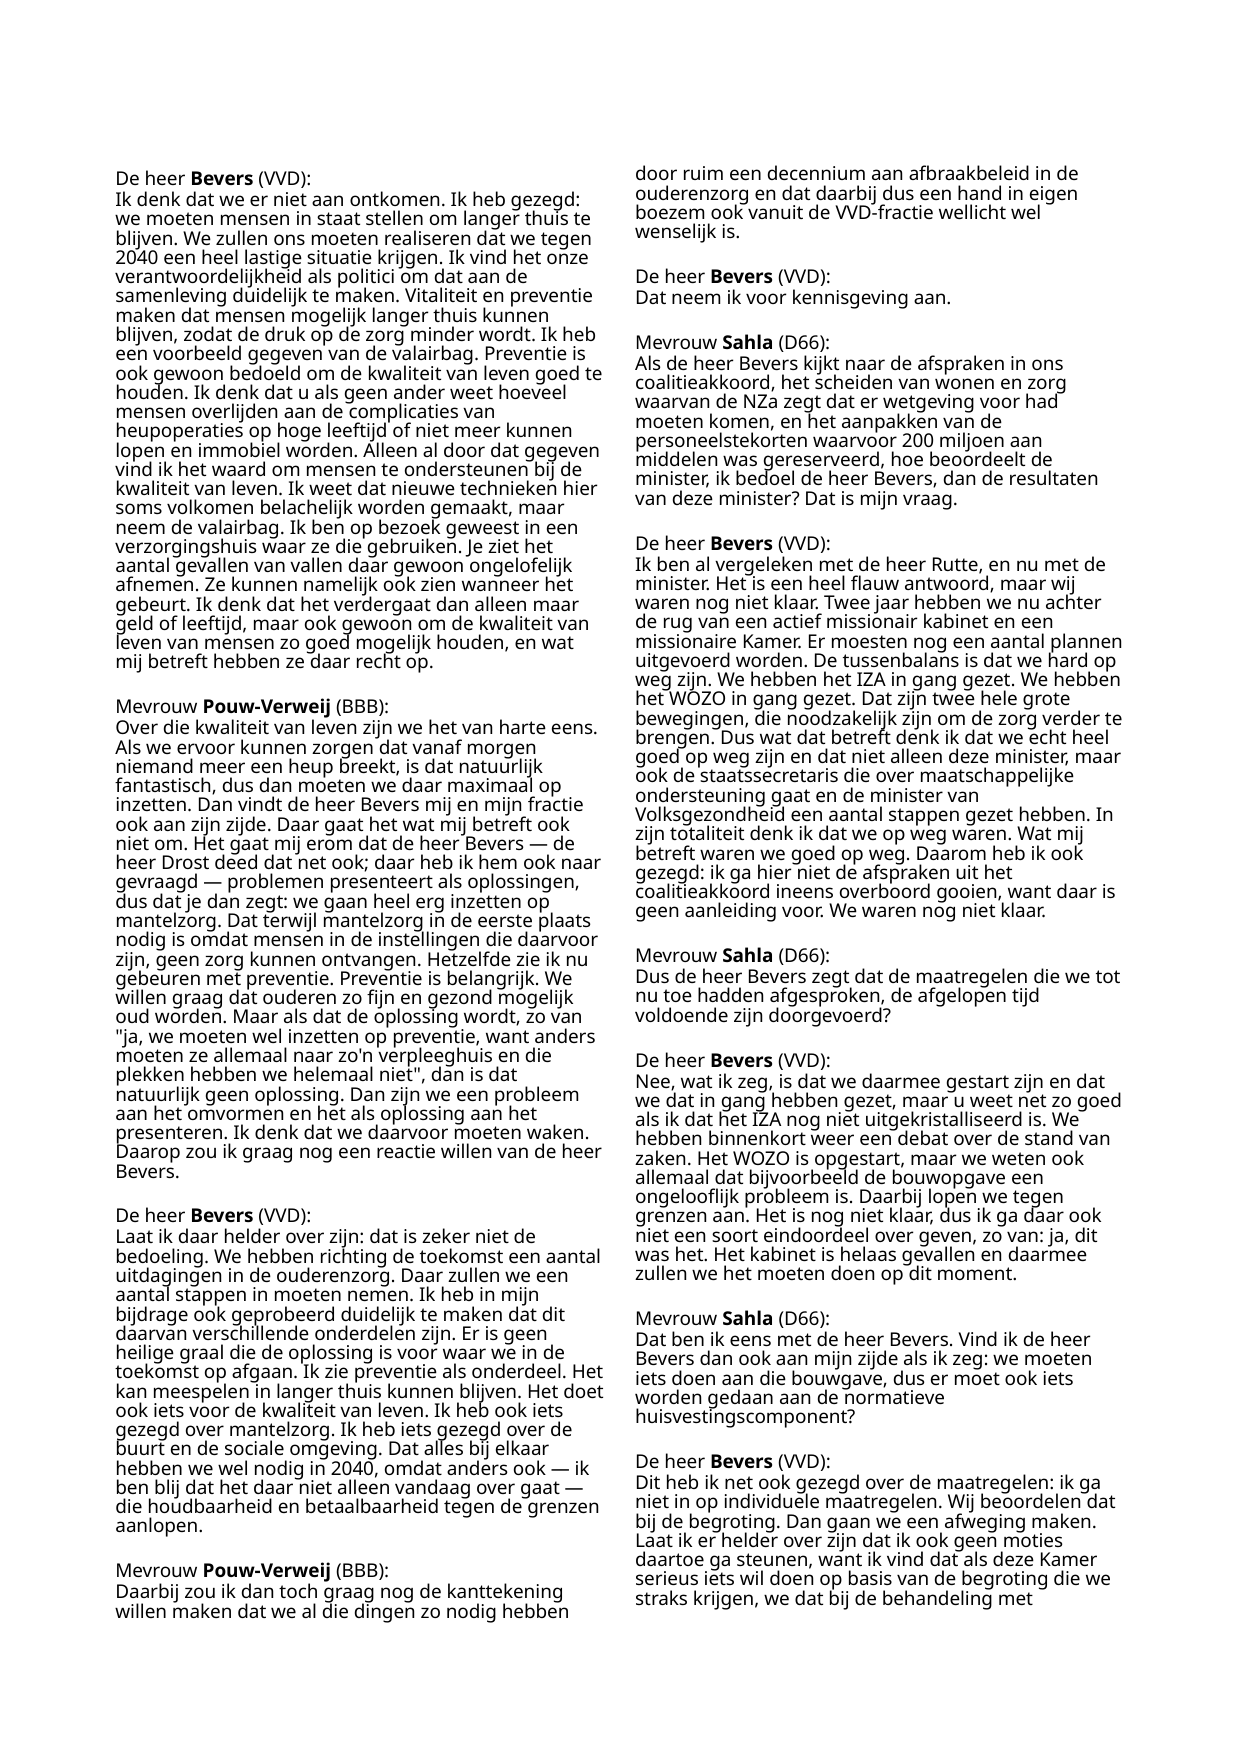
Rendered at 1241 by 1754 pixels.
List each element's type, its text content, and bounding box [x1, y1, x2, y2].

text De heer Bevers (VVD): [635, 1047, 1125, 1073]
text Als de heer Bevers kijkt naar de afspraken in ons coalitieakkoord, het scheiden van wonen en zorg waarvan de NZa zegt dat er wetgeving voor had moeten komen, en het aanpakken van de personeelstekorten waarvoor 200 miljoen aan middelen was gereserveerd, hoe beoordeelt de minister, ik bedoel de heer Bevers, dan de resultaten van deze minister? Dat is mijn vraag. [635, 355, 1125, 509]
text Dat neem ik voor kennisgeving aan. [635, 289, 1125, 308]
text De heer Bevers (VVD): [635, 1448, 1125, 1474]
text Mevrouw Sahla (D66): [635, 1305, 1125, 1331]
text Nee, wat ik zeg, is dat we daarmee gestart zijn en dat we dat in gang hebben gezet, maar u weet net zo goed als ik dat het IZA nog niet uitgekristalliseerd is. We hebben binnenkort weer een debat over de stand van zaken. Het WOZO is opgestart, maar we weten ook allemaal dat bijvoorbeeld de bouwopgave een ongelooflijk probleem is. Daarbij lopen we tegen grenzen aan. Het is nog niet klaar, dus ik ga daar ook niet een soort eindoordeel over geven, zo van: ja, dit was het. Het kabinet is helaas gevallen en daarmee zullen we het moeten doen op dit moment. [635, 1073, 1125, 1284]
text Daarbij zou ik dan toch graag nog de kanttekening willen maken dat we al die dingen zo nodig hebben [115, 1583, 605, 1622]
text Mevrouw Sahla (D66): [635, 942, 1125, 968]
text Mevrouw Sahla (D66): [635, 329, 1125, 355]
text Mevrouw Pouw-Verweij (BBB): [115, 1558, 605, 1583]
text Ik ben al vergeleken met de heer Rutte, en nu met de minister. Het is een heel flauw antwoord, maar wij waren nog niet klaar. Twee jaar hebben we nu achter de rug van een actief missionair kabinet en een missionaire Kamer. Er moesten nog een aantal plannen uitgevoerd worden. De tussenbalans is dat we hard op weg zijn. We hebben het IZA in gang gezet. We hebben het WOZO in gang gezet. Dat zijn twee hele grote bewegingen, die noodzakelijk zijn om de zorg verder te brengen. Dus wat dat betreft denk ik dat we echt heel goed op weg zijn en dat niet alleen deze minister, maar ook de staatssecretaris die over maatschappelijke ondersteuning gaat en de minister van Volksgezondheid een aantal stappen gezet hebben. In zijn totaliteit denk ik dat we op weg waren. Wat mij betreft waren we goed op weg. Daarom heb ik ook gezegd: ik ga hier niet de afspraken uit het coalitieakkoord ineens overboord gooien, want daar is geen aanleiding voor. We waren nog niet klaar. [635, 556, 1125, 922]
text De heer Bevers (VVD): [635, 263, 1125, 289]
text Dat ben ik eens met de heer Bevers. Vind ik de heer Bevers dan ook aan mijn zijde als ik zeg: we moeten iets doen aan die bouwgave, dus er moet ook iets worden gedaan aan de normatieve huisvestingscomponent? [635, 1331, 1125, 1427]
text Dus de heer Bevers zegt dat de maatregelen die we tot nu toe hadden afgesproken, de afgelopen tijd voldoende zijn doorgevoerd? [635, 968, 1125, 1026]
text Mevrouw Pouw-Verweij (BBB): [115, 694, 605, 719]
text De heer Bevers (VVD): [115, 165, 605, 191]
text De heer Bevers (VVD): [115, 1203, 605, 1228]
text De heer Bevers (VVD): [635, 530, 1125, 556]
text Ik denk dat we er niet aan ontkomen. Ik heb gezegd: we moeten mensen in staat stellen om langer thuis te blijven. We zullen ons moeten realiseren dat we tegen 2040 een heel lastige situatie krijgen. Ik vind het onze verantwoordelijkheid als politici om dat aan de samenleving duidelijk te maken. Vitaliteit en preventie maken dat mensen mogelijk langer thuis kunnen blijven, zodat de druk op de zorg minder wordt. Ik heb een voorbeeld gegeven van de valairbag. Preventie is ook gewoon bedoeld om de kwaliteit van leven goed te houden. Ik denk dat u als geen ander weet hoeveel mensen overlijden aan de complicaties van heupoperaties op hoge leeftijd of niet meer kunnen lopen en immobiel worden. Alleen al door dat gegeven vind ik het waard om mensen te ondersteunen bij de kwaliteit van leven. Ik weet dat nieuwe technieken hier soms volkomen belachelijk worden gemaakt, maar neem de valairbag. Ik ben op bezoek geweest in een verzorgingshuis waar ze die gebruiken. Je ziet het aantal gevallen van vallen daar gewoon ongelofelijk afnemen. Ze kunnen namelijk ook zien wanneer het gebeurt. Ik denk dat het verdergaat dan alleen maar geld of leeftijd, maar ook gewoon om de kwaliteit van leven van mensen zo goed mogelijk houden, en wat mij betreft hebben ze daar recht op. [115, 191, 605, 673]
text Laat ik daar helder over zijn: dat is zeker niet de bedoeling. We hebben richting de toekomst een aantal uitdagingen in de ouderenzorg. Daar zullen we een aantal stappen in moeten nemen. Ik heb in mijn bijdrage ook geprobeerd duidelijk te maken dat dit daarvan verschillende onderdelen zijn. Er is geen heilige graal die de oplossing is voor waar we in de toekomst op afgaan. Ik zie preventie als onderdeel. Het kan meespelen in langer thuis kunnen blijven. Het doet ook iets voor de kwaliteit van leven. Ik heb ook iets gezegd over mantelzorg. Ik heb iets gezegd over de buurt en de sociale omgeving. Dat alles bij elkaar hebben we wel nodig in 2040, omdat anders ook — ik ben blij dat het daar niet alleen vandaag over gaat — die houdbaarheid en betaalbaarheid tegen de grenzen aanlopen. [115, 1228, 605, 1537]
text Over die kwaliteit van leven zijn we het van harte eens. Als we ervoor kunnen zorgen dat vanaf morgen niemand meer een heup breekt, is dat natuurlijk fantastisch, dus dan moeten we daar maximaal op inzetten. Dan vindt de heer Bevers mij en mijn fractie ook aan zijn zijde. Daar gaat het wat mij betreft ook niet om. Het gaat mij erom dat de heer Bevers — de heer Drost deed dat net ook; daar heb ik hem ook naar gevraagd — problemen presenteert als oplossingen, dus dat je dan zegt: we gaan heel erg inzetten op mantelzorg. Dat terwijl mantelzorg in de eerste plaats nodig is omdat mensen in de instellingen die daarvoor zijn, geen zorg kunnen ontvangen. Hetzelfde zie ik nu gebeuren met preventie. Preventie is belangrijk. We willen graag dat ouderen zo fijn en gezond mogelijk oud worden. Maar als dat de oplossing wordt, zo van "ja, we moeten wel inzetten op preventie, want anders moeten ze allemaal naar zo'n verpleeghuis en die plekken hebben we helemaal niet", dan is dat natuurlijk geen oplossing. Dan zijn we een probleem aan het omvormen en het als oplossing aan het presenteren. Ik denk dat we daarvoor moeten waken. Daarop zou ik graag nog een reactie willen van de heer Bevers. [115, 719, 605, 1182]
text Dit heb ik net ook gezegd over de maatregelen: ik ga niet in op individuele maatregelen. Wij beoordelen dat bij de begroting. Dan gaan we een afweging maken. Laat ik er helder over zijn dat ik ook geen moties daartoe ga steunen, want ik vind dat als deze Kamer serieus iets wil doen op basis van de begroting die we straks krijgen, we dat bij de behandeling met [635, 1474, 1125, 1609]
text door ruim een decennium aan afbraakbeleid in de ouderenzorg en dat daarbij dus een hand in eigen boezem ook vanuit de VVD-fractie wellicht wel wenselijk is. [635, 165, 1125, 242]
